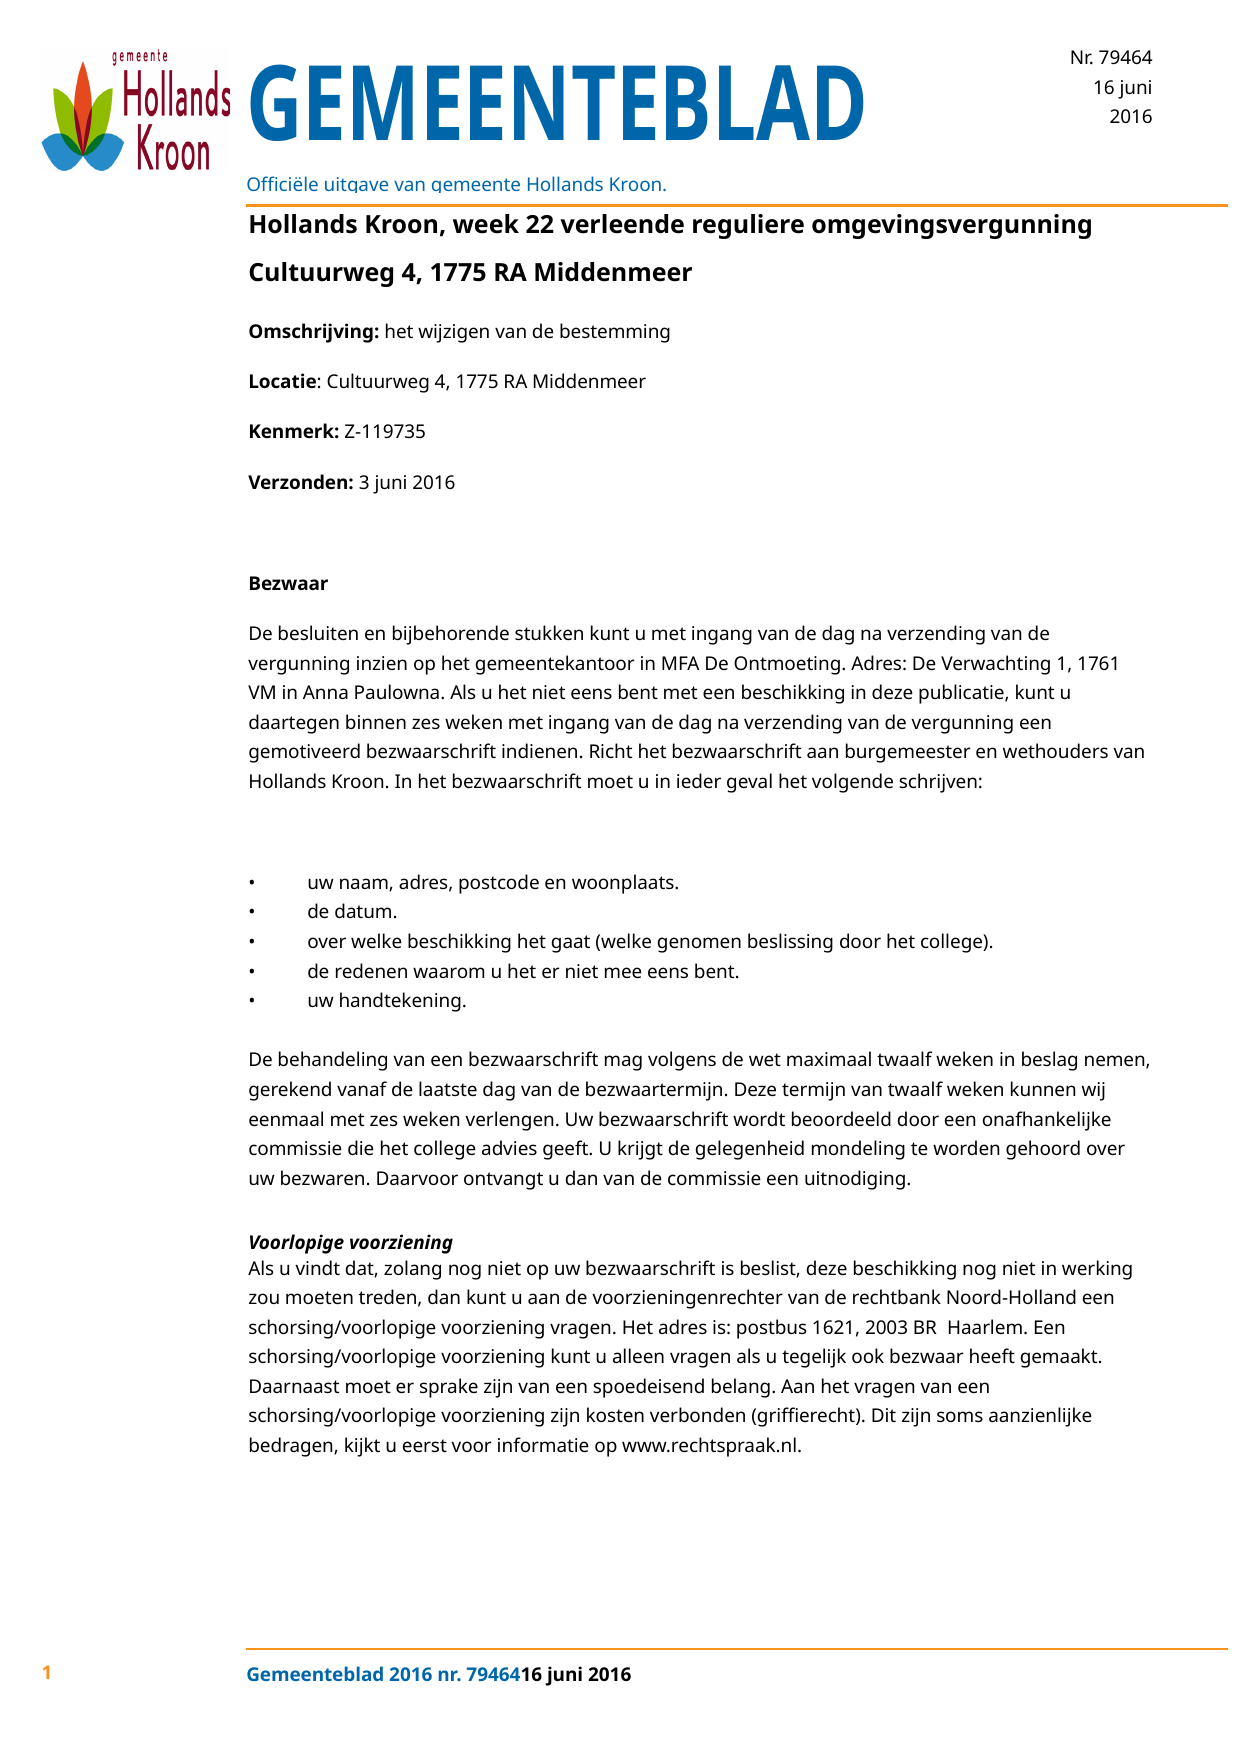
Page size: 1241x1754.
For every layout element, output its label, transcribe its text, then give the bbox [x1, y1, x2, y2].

list de datum. [248, 899, 1152, 924]
list uw handtekening. [248, 987, 1152, 1013]
text Hollands Kroon, week 22 verleende reguliere omgevingsvergunning Cultuurweg 4, 1775 RA Middenmeer [248, 207, 1152, 288]
list de redenen waarom u het er niet mee eens bent. [248, 958, 1152, 984]
list uw naam, adres, postcode en woonplaats. [248, 869, 1152, 895]
text Bezwaar [248, 570, 1152, 596]
text Verzonden: 3 juni 2016 [248, 469, 1152, 495]
text Kenmerk: Z-119735 [248, 419, 1152, 444]
picture [41, 47, 231, 172]
text Als u vindt dat, zolang nog niet op uw bezwaarschrift is beslist, deze beschikking nog niet in werking zou moeten treden, dan kunt u aan de voorzieningenrechter van de rechtbank Noord-Holland een schorsing/voorlopige voorziening vragen. Het adres is: postbus 1621, 2003 BR Haarlem. Een schorsing/voorlopige voorziening kunt u alleen vragen als u tegelijk ook bezwaar heeft gemaakt. Daarnaast moet er sprake zijn van een spoedeisend belang. Aan het vragen van een schorsing/voorlopige voorziening zijn kosten verbonden (griffierecht). Dit zijn soms aanzienlijke bedragen, kijkt u eerst voor informatie op www.rechtspraak.nl. [248, 1255, 1152, 1458]
text Voorlopige voorziening [248, 1229, 1152, 1255]
list over welke beschikking het gaat (welke genomen beslissing door het college). [248, 928, 1152, 954]
text Omschrijving: het wijzigen van de bestemming [248, 318, 1152, 344]
text De behandeling van een bezwaarschrift mag volgens de wet maximaal twaalf weken in beslag nemen, gerekend vanaf de laatste dag van de bezwaartermijn. Deze termijn van twaalf weken kunnen wij eenmaal met zes weken verlengen. Uw bezwaarschrift wordt beoordeeld door een onafhankelijke commissie die het college advies geeft. U krijgt de gelegenheid mondeling te worden gehoord over uw bezwaren. Daarvoor ontvangt u dan van de commissie een uitnodiging. [248, 1047, 1152, 1191]
text De besluiten en bijbehorende stukken kunt u met ingang van de dag na verzending van de vergunning inzien op het gemeentekantoor in MFA De Ontmoeting. Adres: De Verwachting 1, 1761 VM in Anna Paulowna. Als u het niet eens bent met een beschikking in deze publicatie, kunt u daartegen binnen zes weken met ingang van de dag na verzending van de vergunning een gemotiveerd bezwaarschrift indienen. Richt het bezwaarschrift aan burgemeester en wethouders van Hollands Kroon. In het bezwaarschrift moet u in ieder geval het volgende schrijven: [248, 620, 1152, 794]
text Locatie: Cultuurweg 4, 1775 RA Middenmeer [248, 368, 1152, 394]
